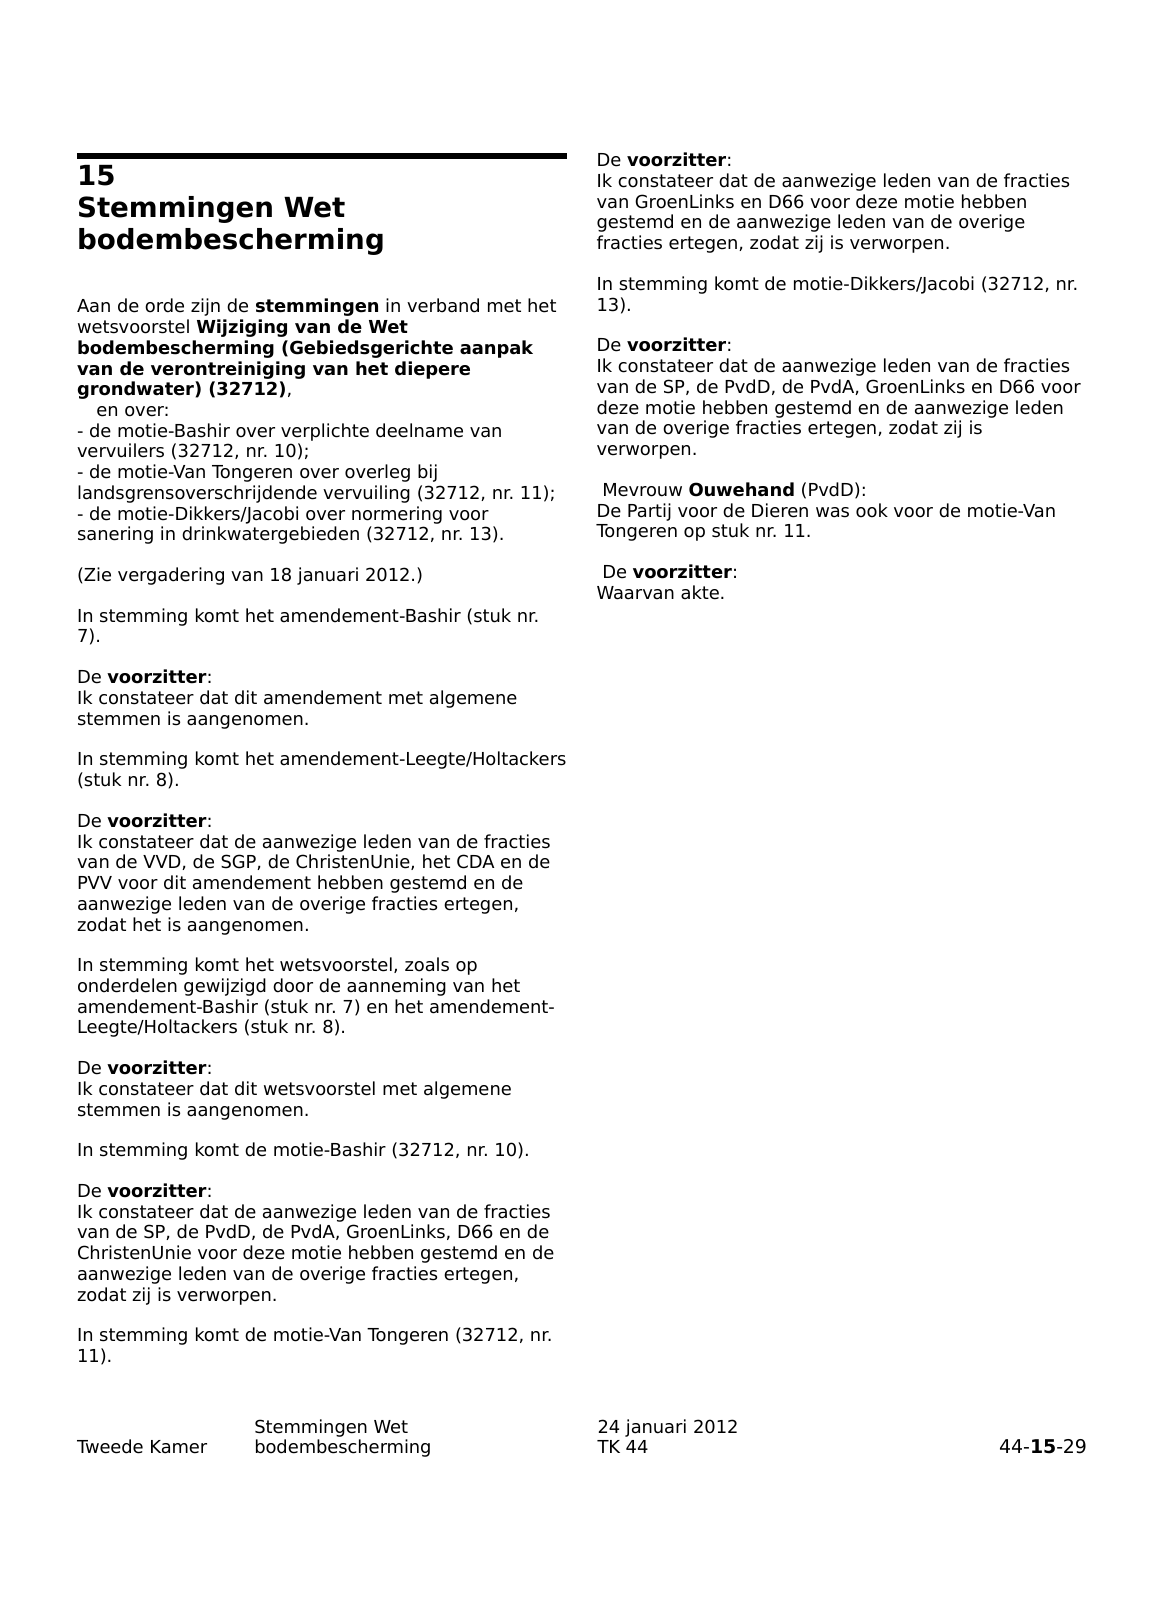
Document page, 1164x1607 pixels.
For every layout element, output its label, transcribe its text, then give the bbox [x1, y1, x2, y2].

text Mevrouw Ouwehand (PvdD): [596, 480, 1087, 500]
text - de motie-Van Tongeren over overleg bij landsgrensoverschrijdende vervuiling (32712, nr. 11); [77, 462, 567, 503]
text Ik constateer dat dit amendement met algemene stemmen is aangenomen. [77, 688, 567, 729]
text In stemming komt het amendement-Bashir (stuk nr. 7). [77, 606, 567, 647]
text Ik constateer dat de aanwezige leden van de fracties van GroenLinks en D66 voor deze motie hebben gestemd en de aanwezige leden van de overige fracties ertegen, zodat zij is verworpen. [596, 171, 1087, 254]
text De voorzitter: [596, 335, 1087, 356]
text - de motie-Dikkers/Jacobi over normering voor sanering in drinkwatergebieden (32712, nr. 13). [77, 503, 567, 545]
text In stemming komt de motie-Bashir (32712, nr. 10). [77, 1140, 567, 1161]
text Ik constateer dat dit wetsvoorstel met algemene stemmen is aangenomen. [77, 1079, 567, 1120]
text Ik constateer dat de aanwezige leden van de fracties van de SP, de PvdD, de PvdA, GroenLinks, D66 en de ChristenUnie voor deze motie hebben gestemd en de aanwezige leden van de overige fracties ertegen, zodat zij is verworpen. [77, 1202, 567, 1305]
title 15 Stemmingen Wet bodembescherming [77, 159, 567, 256]
text Aan de orde zijn de stemmingen in verband met het wetsvoorstel Wijziging van de Wet bodembescherming (Gebiedsgerichte aanpak van de verontreiniging van het diepere grondwater) (32712), [77, 296, 567, 400]
text en over: [77, 400, 567, 421]
text Ik constateer dat de aanwezige leden van de fracties van de SP, de PvdD, de PvdA, GroenLinks en D66 voor deze motie hebben gestemd en de aanwezige leden van de overige fracties ertegen, zodat zij is verworpen. [596, 356, 1087, 460]
text De voorzitter: [77, 1058, 567, 1079]
text Waarvan akte. [596, 583, 1087, 603]
text In stemming komt het wetsvoorstel, zoals op onderdelen gewijzigd door de aanneming van het amendement-Bashir (stuk nr. 7) en het amendement-Leegte/Holtackers (stuk nr. 8). [77, 955, 567, 1038]
text - de motie-Bashir over verplichte deelname van vervuilers (32712, nr. 10); [77, 421, 567, 462]
text In stemming komt de motie-Dikkers/Jacobi (32712, nr. 13). [596, 274, 1087, 315]
text De voorzitter: [77, 667, 567, 688]
text De Partij voor de Dieren was ook voor de motie-Van Tongeren op stuk nr. 11. [596, 500, 1087, 542]
text (Zie vergadering van 18 januari 2012.) [77, 565, 567, 586]
text De voorzitter: [77, 1181, 567, 1202]
text De voorzitter: [596, 150, 1087, 171]
text De voorzitter: [596, 562, 1087, 583]
text Ik constateer dat de aanwezige leden van de fracties van de VVD, de SGP, de ChristenUnie, het CDA en de PVV voor dit amendement hebben gestemd en de aanwezige leden van de overige fracties ertegen, zodat het is aangenomen. [77, 831, 567, 935]
text In stemming komt het amendement-Leegte/Holtackers (stuk nr. 8). [77, 749, 567, 791]
text In stemming komt de motie-Van Tongeren (32712, nr. 11). [77, 1325, 567, 1367]
text De voorzitter: [77, 811, 567, 831]
